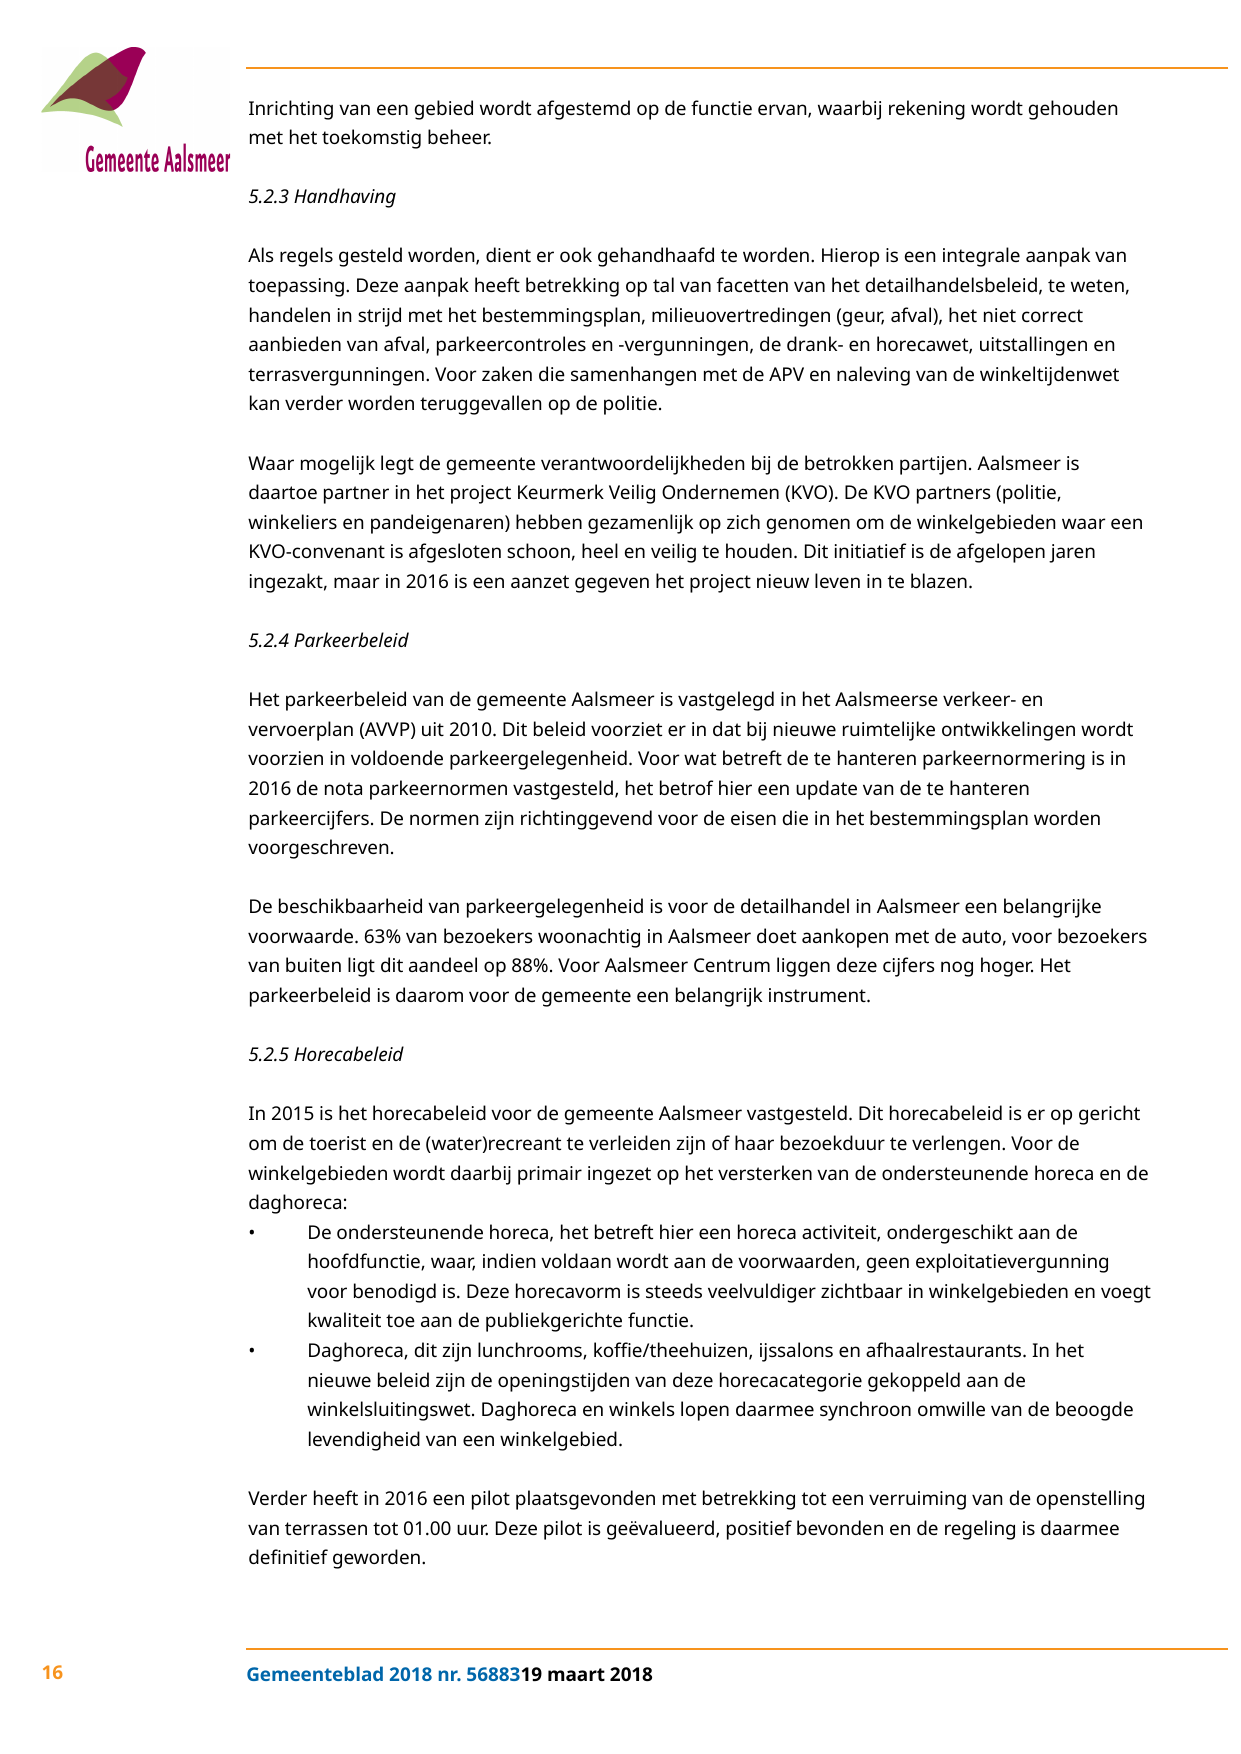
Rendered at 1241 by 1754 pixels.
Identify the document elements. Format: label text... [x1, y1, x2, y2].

text De beschikbaarheid van parkeergelegenheid is voor de detailhandel in Aalsmeer een belangrijke voorwaarde. 63% van bezoekers woonachtig in Aalsmeer doet aankopen met de auto, voor bezoekers van buiten ligt dit aandeel op 88%. Voor Aalsmeer Centrum liggen deze cijfers nog hoger. Het parkeerbeleid is daarom voor de gemeente een belangrijk instrument. [248, 893, 1152, 1008]
picture [41, 47, 231, 172]
list De ondersteunende horeca, het betreft hier een horeca activiteit, ondergeschikt aan de hoofdfunctie, waar, indien voldaan wordt aan de voorwaarden, geen exploitatievergunning voor benodigd is. Deze horecavorm is steeds veelvuldiger zichtbaar in winkelgebieden en voegt kwaliteit toe aan de publiekgerichte functie. [248, 1219, 1152, 1333]
text Inrichting van een gebied wordt afgestemd op de functie ervan, waarbij rekening wordt gehouden met het toekomstig beheer. [248, 95, 1152, 150]
list Daghoreca, dit zijn lunchrooms, koffie/theehuizen, ijssalons en afhaalrestaurants. In het nieuwe beleid zijn de openingstijden van deze horecacategorie gekoppeld aan de winkelsluitingswet. Daghoreca en winkels lopen daarmee synchroon omwille van de beoogde levendigheid van een winkelgebied. [248, 1337, 1152, 1452]
text 5.2.4 Parkeerbeleid [248, 627, 1152, 653]
text In 2015 is het horecabeleid voor de gemeente Aalsmeer vastgesteld. Dit horecabeleid is er op gericht om de toerist en de (water)recreant te verleiden zijn of haar bezoekduur te verlengen. Voor de winkelgebieden wordt daarbij primair ingezet op het versterken van de ondersteunende horeca en de daghoreca: [248, 1101, 1152, 1215]
text Verder heeft in 2016 een pilot plaatsgevonden met betrekking tot een verruiming van de openstelling van terrassen tot 01.00 uur. Deze pilot is geëvalueerd, positief bevonden en de regeling is daarmee definitief geworden. [248, 1485, 1152, 1570]
text Als regels gesteld worden, dient er ook gehandhaafd te worden. Hierop is een integrale aanpak van toepassing. Deze aanpak heeft betrekking op tal van facetten van het detailhandelsbeleid, te weten, handelen in strijd met het bestemmingsplan, milieuovertredingen (geur, afval), het niet correct aanbieden van afval, parkeercontroles en -vergunningen, de drank- en horecawet, uitstallingen en terrasvergunningen. Voor zaken die samenhangen met de APV en naleving van de winkeltijdenwet kan verder worden teruggevallen op de politie. [248, 243, 1152, 416]
text 5.2.3 Handhaving [248, 183, 1152, 209]
text 5.2.5 Horecabeleid [248, 1041, 1152, 1067]
text Waar mogelijk legt de gemeente verantwoordelijkheden bij de betrokken partijen. Aalsmeer is daartoe partner in het project Keurmerk Veilig Ondernemen (KVO). De KVO partners (politie, winkeliers en pandeigenaren) hebben gezamenlijk op zich genomen om de winkelgebieden waar een KVO-convenant is afgesloten schoon, heel en veilig te houden. Dit initiatief is de afgelopen jaren ingezakt, maar in 2016 is een aanzet gegeven het project nieuw leven in te blazen. [248, 450, 1152, 594]
text Het parkeerbeleid van de gemeente Aalsmeer is vastgelegd in het Aalsmeerse verkeer- en vervoerplan (AVVP) uit 2010. Dit beleid voorziet er in dat bij nieuwe ruimtelijke ontwikkelingen wordt voorzien in voldoende parkeergelegenheid. Voor wat betreft de te hanteren parkeernormering is in 2016 de nota parkeernormen vastgesteld, het betrof hier een update van de te hanteren parkeercijfers. De normen zijn richtinggevend voor de eisen die in het bestemmingsplan worden voorgeschreven. [248, 686, 1152, 860]
